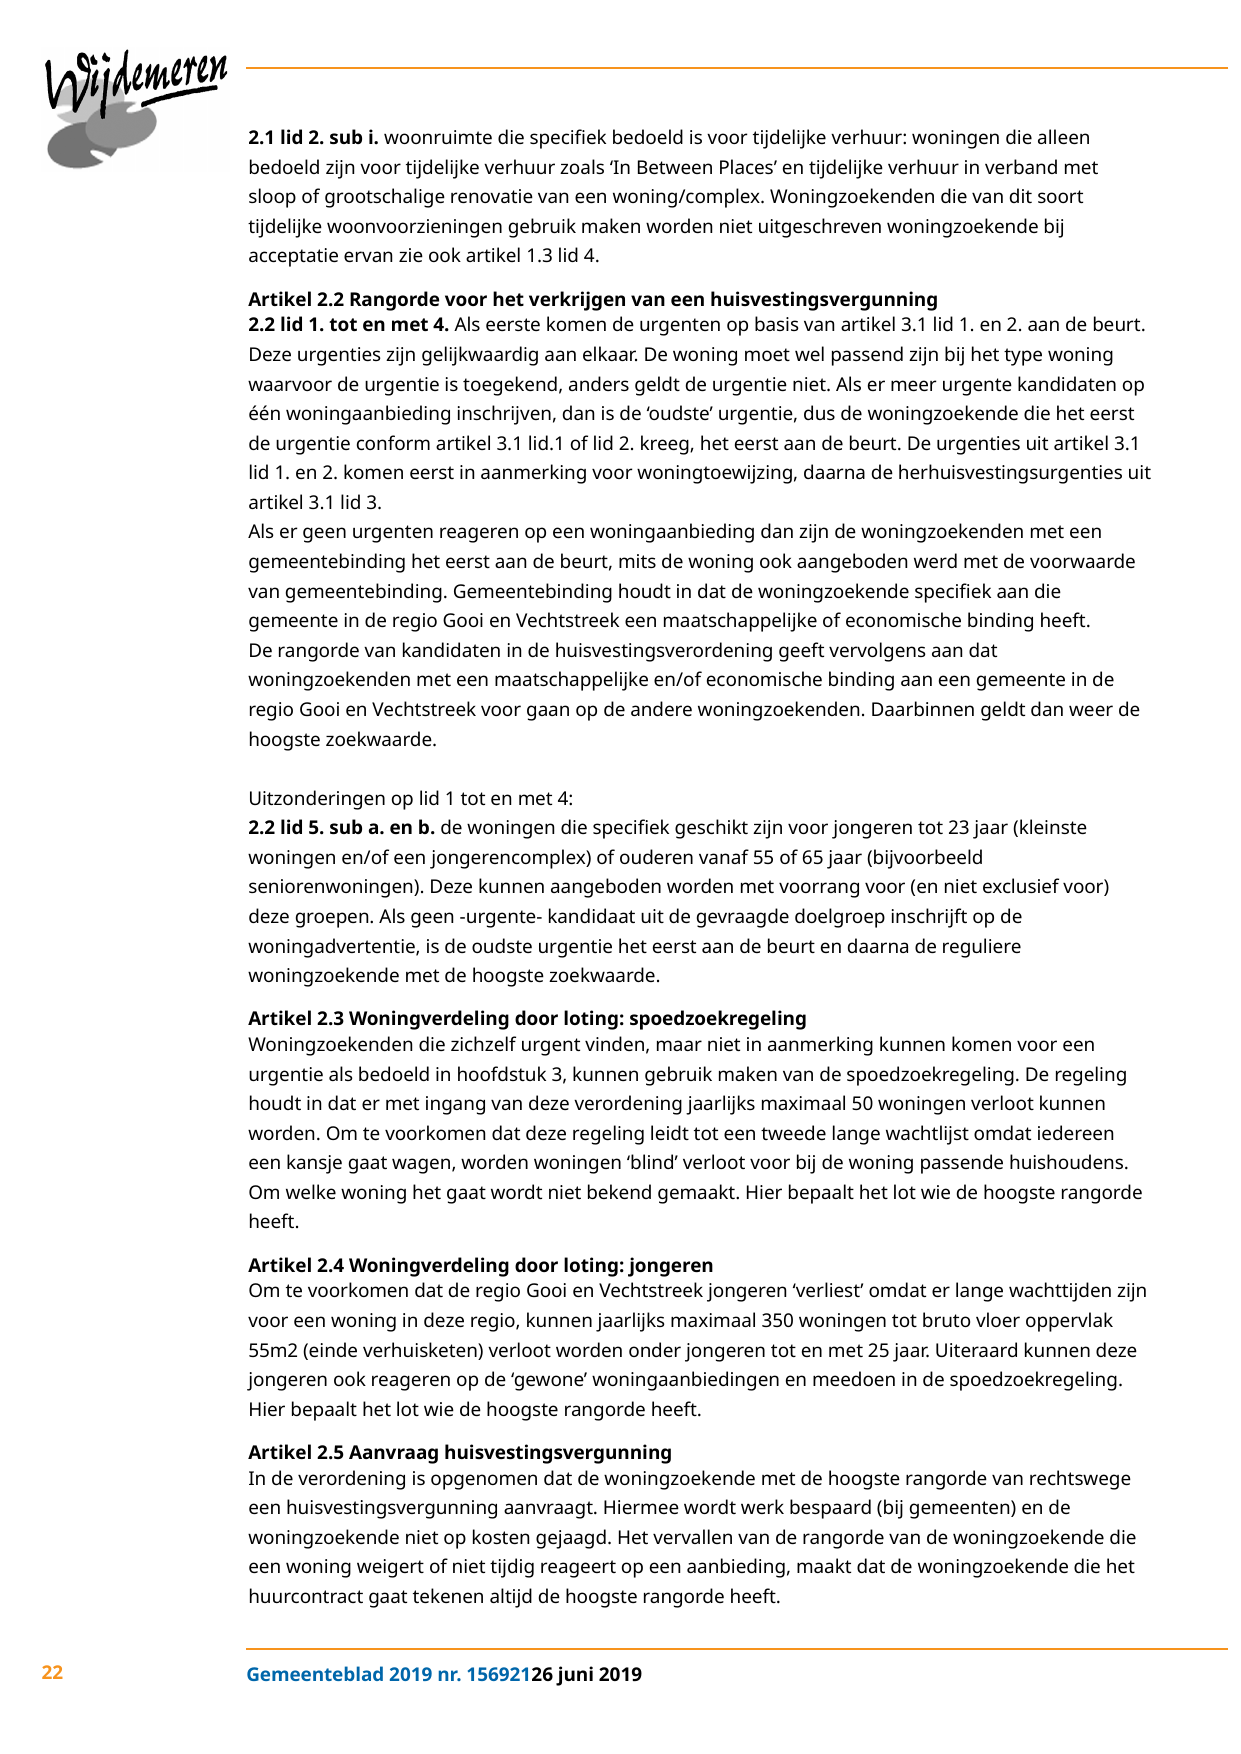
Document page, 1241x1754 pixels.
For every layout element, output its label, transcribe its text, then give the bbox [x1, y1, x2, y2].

text De rangorde van kandidaten in de huisvestingsverordening geeft vervolgens aan dat woningzoekenden met een maatschappelijke en/of economische binding aan een gemeente in de regio Gooi en Vechtstreek voor gaan op de andere woningzoekenden. Daarbinnen geldt dan weer de hoogste zoekwaarde. [248, 637, 1152, 751]
text Artikel 2.4 Woningverdeling door loting: jongeren [248, 1252, 1152, 1278]
picture [41, 47, 231, 172]
text In de verordening is opgenomen dat de woningzoekende met de hoogste rangorde van rechtswege een huisvestingsvergunning aanvraagt. Hiermee wordt werk bespaard (bij gemeenten) en de woningzoekende niet op kosten gejaagd. Het vervallen van de rangorde van de woningzoekende die een woning weigert of niet tijdig reageert op een aanbieding, maakt dat de woningzoekende die het huurcontract gaat tekenen altijd de hoogste rangorde heeft. [248, 1465, 1152, 1609]
text 2.2 lid 1. tot en met 4. Als eerste komen de urgenten op basis van artikel 3.1 lid 1. en 2. aan de beurt. Deze urgenties zijn gelijkwaardig aan elkaar. De woning moet wel passend zijn bij het type woning waarvoor de urgentie is toegekend, anders geldt de urgentie niet. Als er meer urgente kandidaten op één woningaanbieding inschrijven, dan is de ‘oudste’ urgentie, dus de woningzoekende die het eerst de urgentie conform artikel 3.1 lid.1 of lid 2. kreeg, het eerst aan de beurt. De urgenties uit artikel 3.1 lid 1. en 2. komen eerst in aanmerking voor woningtoewijzing, daarna de herhuisvestingsurgenties uit artikel 3.1 lid 3. [248, 312, 1152, 515]
text Artikel 2.3 Woningverdeling door loting: spoedzoekregeling [248, 1006, 1152, 1031]
text Als er geen urgenten reageren op een woningaanbieding dan zijn de woningzoekenden met een gemeentebinding het eerst aan de beurt, mits de woning ook aangeboden werd met de voorwaarde van gemeentebinding. Gemeentebinding houdt in dat de woningzoekende specifiek aan die gemeente in de regio Gooi en Vechtstreek een maatschappelijke of economische binding heeft. [248, 519, 1152, 633]
text 2.1 lid 2. sub i. woonruimte die specifiek bedoeld is voor tijdelijke verhuur: woningen die alleen bedoeld zijn voor tijdelijke verhuur zoals ‘In Between Places’ en tijdelijke verhuur in verband met sloop of grootschalige renovatie van een woning/complex. Woningzoekenden die van dit soort tijdelijke woonvoorzieningen gebruik maken worden niet uitgeschreven woningzoekende bij acceptatie ervan zie ook artikel 1.3 lid 4. [248, 124, 1152, 268]
text 2.2 lid 5. sub a. en b. de woningen die specifiek geschikt zijn voor jongeren tot 23 jaar (kleinste woningen en/of een jongerencomplex) of ouderen vanaf 55 of 65 jaar (bijvoorbeeld seniorenwoningen). Deze kunnen aangeboden worden met voorrang voor (en niet exclusief voor) deze groepen. Als geen -urgente- kandidaat uit de gevraagde doelgroep inschrijft op de woningadvertentie, is de oudste urgentie het eerst aan de beurt en daarna de reguliere woningzoekende met de hoogste zoekwaarde. [248, 814, 1152, 988]
text Artikel 2.2 Rangorde voor het verkrijgen van een huisvestingsvergunning [248, 286, 1152, 312]
text Artikel 2.5 Aanvraag huisvestingsvergunning [248, 1439, 1152, 1465]
text Woningzoekenden die zichzelf urgent vinden, maar niet in aanmerking kunnen komen voor een urgentie als bedoeld in hoofdstuk 3, kunnen gebruik maken van de spoedzoekregeling. De regeling houdt in dat er met ingang van deze verordening jaarlijks maximaal 50 woningen verloot kunnen worden. Om te voorkomen dat deze regeling leidt tot een tweede lange wachtlijst omdat iedereen een kansje gaat wagen, worden woningen ‘blind’ verloot voor bij de woning passende huishoudens. Om welke woning het gaat wordt niet bekend gemaakt. Hier bepaalt het lot wie de hoogste rangorde heeft. [248, 1031, 1152, 1234]
text Om te voorkomen dat de regio Gooi en Vechtstreek jongeren ‘verliest’ omdat er lange wachttijden zijn voor een woning in deze regio, kunnen jaarlijks maximaal 350 woningen tot bruto vloer oppervlak 55m2 (einde verhuisketen) verloot worden onder jongeren tot en met 25 jaar. Uiteraard kunnen deze jongeren ook reageren op de ‘gewone’ woningaanbiedingen en meedoen in de spoedzoekregeling. Hier bepaalt het lot wie de hoogste rangorde heeft. [248, 1278, 1152, 1422]
text Uitzonderingen op lid 1 tot en met 4: [248, 785, 1152, 811]
